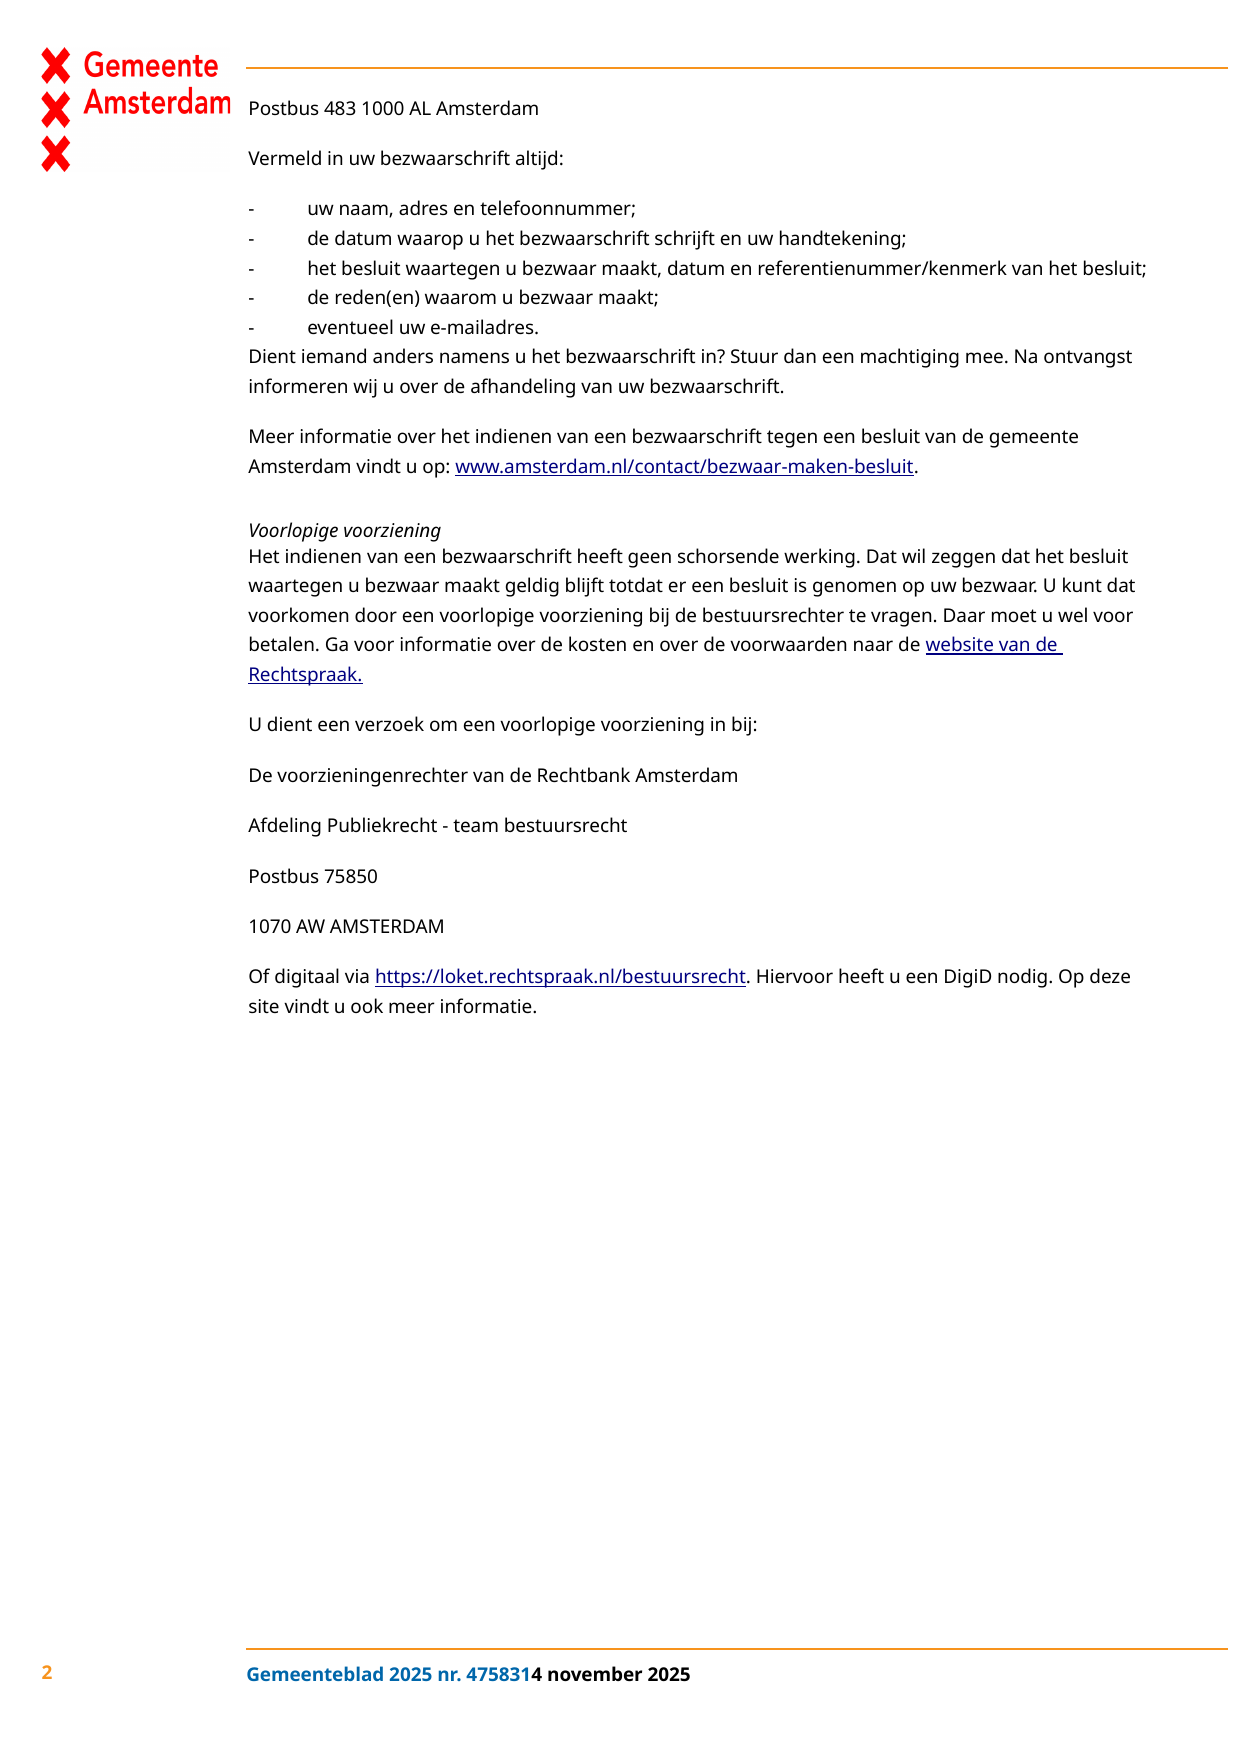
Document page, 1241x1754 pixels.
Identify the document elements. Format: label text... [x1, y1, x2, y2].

text Vermeld in uw bezwaarschrift altijd: [248, 145, 1152, 171]
text Dient iemand anders namens u het bezwaarschrift in? Stuur dan een machtiging mee. Na ontvangst informeren wij u over de afhandeling van uw bezwaarschrift. [248, 343, 1152, 399]
text Voorlopige voorziening [248, 517, 1152, 543]
list de reden(en) waarom u bezwaar maakt; [248, 284, 1152, 310]
text De voorzieningenrechter van de Rechtbank Amsterdam [248, 762, 1152, 788]
text Het indienen van een bezwaarschrift heeft geen schorsende werking. Dat wil zeggen dat het besluit waartegen u bezwaar maakt geldig blijft totdat er een besluit is genomen op uw bezwaar. U kunt dat voorkomen door een voorlopige voorziening bij de bestuursrechter te vragen. Daar moet u wel voor betalen. Ga voor informatie over de kosten en over de voorwaarden naar de website van de Rechtspraak. [248, 543, 1152, 687]
text Meer informatie over het indienen van een bezwaarschrift tegen een besluit van de gemeente Amsterdam vindt u op: www.amsterdam.nl/contact/bezwaar-maken-besluit. [248, 423, 1152, 479]
list de datum waarop u het bezwaarschrift schrijft en uw handtekening; [248, 225, 1152, 251]
text Of digitaal via https://loket.rechtspraak.nl/bestuursrecht. Hiervoor heeft u een DigiD nodig. Op deze site vindt u ook meer informatie. [248, 964, 1152, 1019]
text Postbus 483 1000 AL Amsterdam [248, 95, 1152, 121]
text Afdeling Publiekrecht - team bestuursrecht [248, 812, 1152, 838]
list het besluit waartegen u bezwaar maakt, datum en referentienummer/kenmerk van het besluit; [248, 255, 1152, 281]
list uw naam, adres en telefoonnummer; [248, 196, 1152, 221]
list eventueel uw e-mailadres. [248, 314, 1152, 340]
picture [41, 47, 231, 172]
text U dient een verzoek om een voorlopige voorziening in bij: [248, 712, 1152, 737]
text 1070 AW AMSTERDAM [248, 913, 1152, 939]
text Postbus 75850 [248, 863, 1152, 888]
